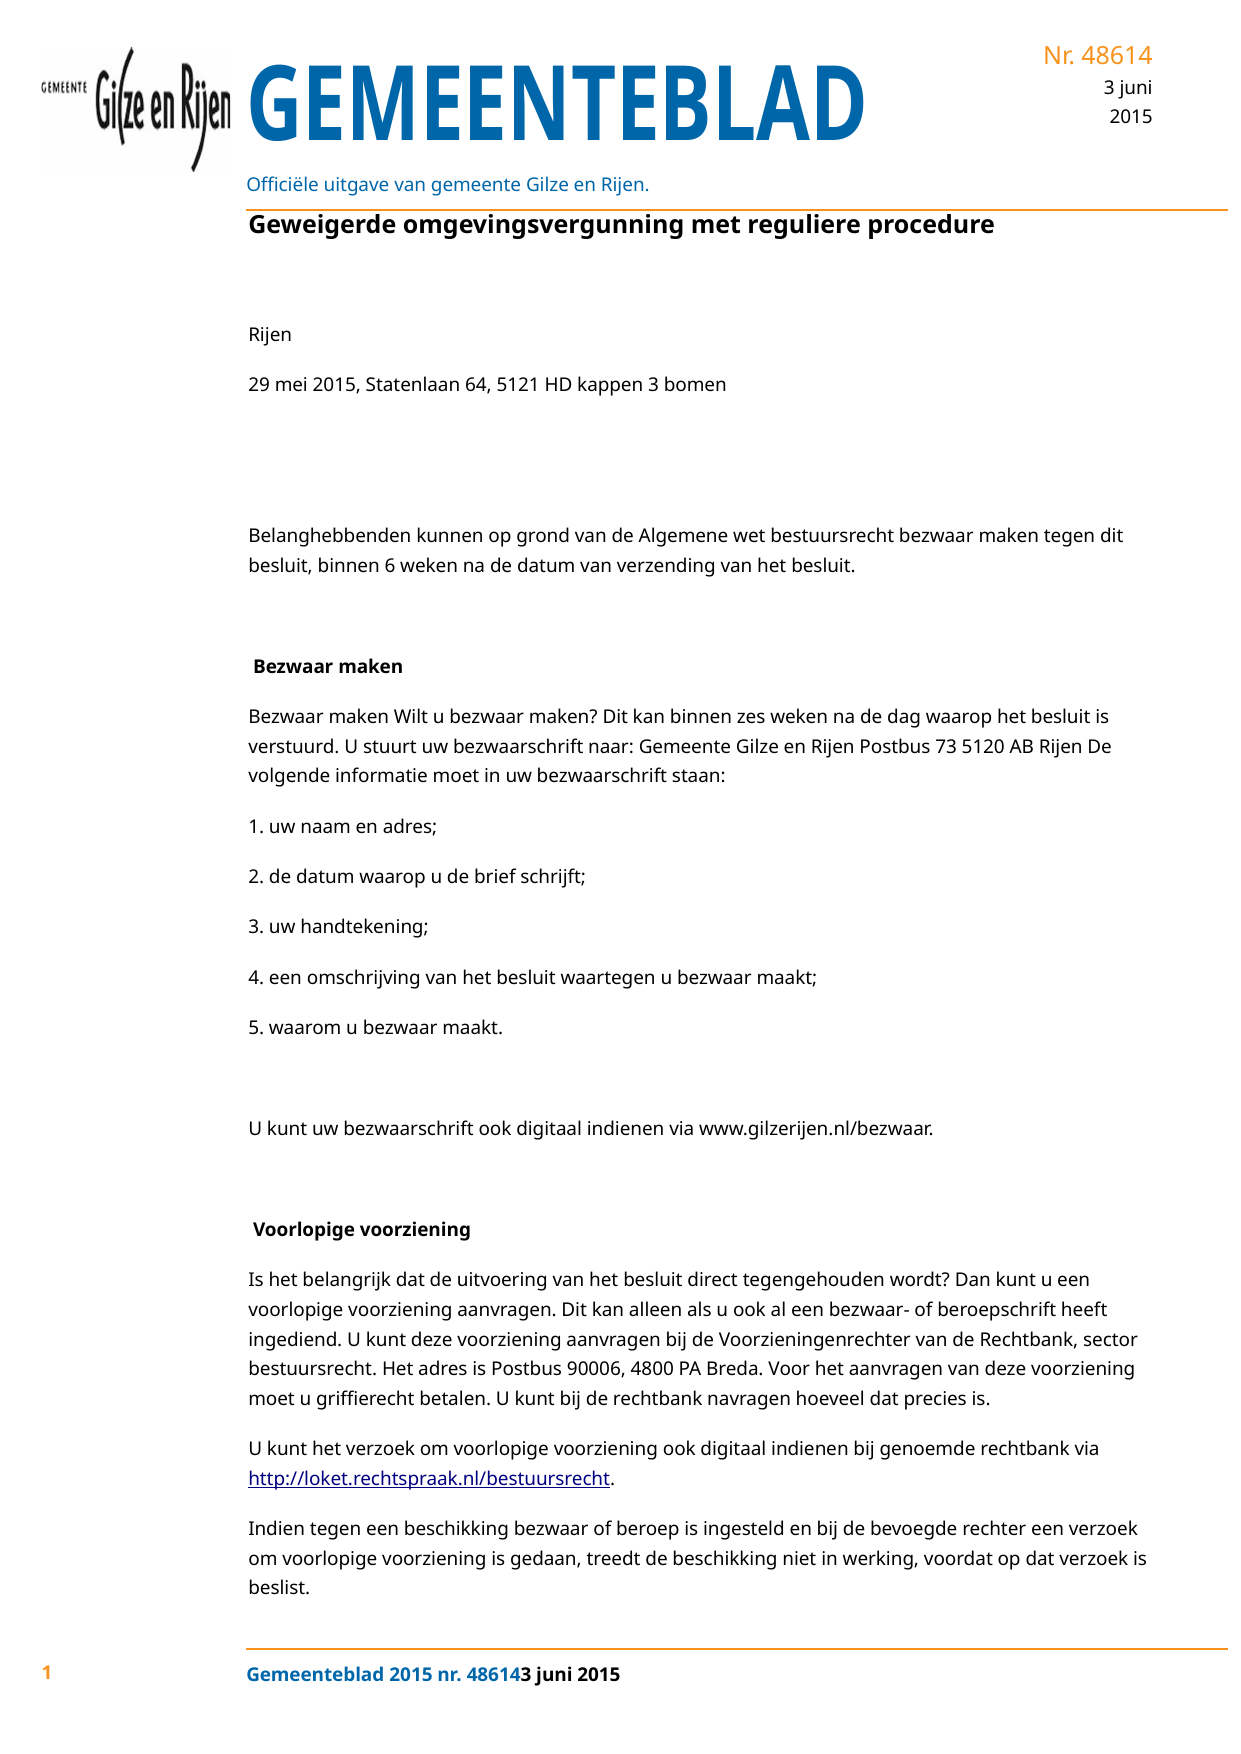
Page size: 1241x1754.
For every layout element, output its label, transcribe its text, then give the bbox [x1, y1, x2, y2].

text 4. een omschrijving van het besluit waartegen u bezwaar maakt; [248, 964, 1152, 990]
picture [41, 47, 231, 172]
text Bezwaar maken Wilt u bezwaar maken? Dit kan binnen zes weken na de dag waarop het besluit is verstuurd. U stuurt uw bezwaarschrift naar: Gemeente Gilze en Rijen Postbus 73 5120 AB Rijen De volgende informatie moet in uw bezwaarschrift staan: [248, 703, 1152, 788]
text Voorlopige voorziening [248, 1216, 1152, 1242]
text Belanghebbenden kunnen op grond van de Algemene wet bestuursrecht bezwaar maken tegen dit besluit, binnen 6 weken na de datum van verzending van het besluit. [248, 522, 1152, 578]
text 2. de datum waarop u de brief schrijft; [248, 863, 1152, 889]
text Rijen [248, 321, 1152, 346]
text 3. uw handtekening; [248, 914, 1152, 939]
text U kunt het verzoek om voorlopige voorziening ook digitaal indienen bij genoemde rechtbank via http://loket.rechtspraak.nl/bestuursrecht. [248, 1435, 1152, 1491]
text Geweigerde omgevingsvergunning met reguliere procedure [248, 211, 1152, 241]
text 29 mei 2015, Statenlaan 64, 5121 HD kappen 3 bomen [248, 371, 1152, 397]
text Is het belangrijk dat de uitvoering van het besluit direct tegengehouden wordt? Dan kunt u een voorlopige voorziening aanvragen. Dit kan alleen als u ook al een bezwaar- of beroepschrift heeft ingediend. U kunt deze voorziening aanvragen bij de Voorzieningenrechter van de Rechtbank, sector bestuursrecht. Het adres is Postbus 90006, 4800 PA Breda. Voor het aanvragen van deze voorziening moet u griffierecht betalen. U kunt bij de rechtbank navragen hoeveel dat precies is. [248, 1267, 1152, 1411]
text Bezwaar maken [248, 653, 1152, 678]
text Indien tegen een beschikking bezwaar of beroep is ingesteld en bij de bevoegde rechter een verzoek om voorlopige voorziening is gedaan, treedt de beschikking niet in werking, voordat op dat verzoek is beslist. [248, 1515, 1152, 1600]
text 5. waarom u bezwaar maakt. [248, 1014, 1152, 1040]
text U kunt uw bezwaarschrift ook digitaal indienen via www.gilzerijen.nl/bezwaar. [248, 1115, 1152, 1141]
text 1. uw naam en adres; [248, 813, 1152, 838]
